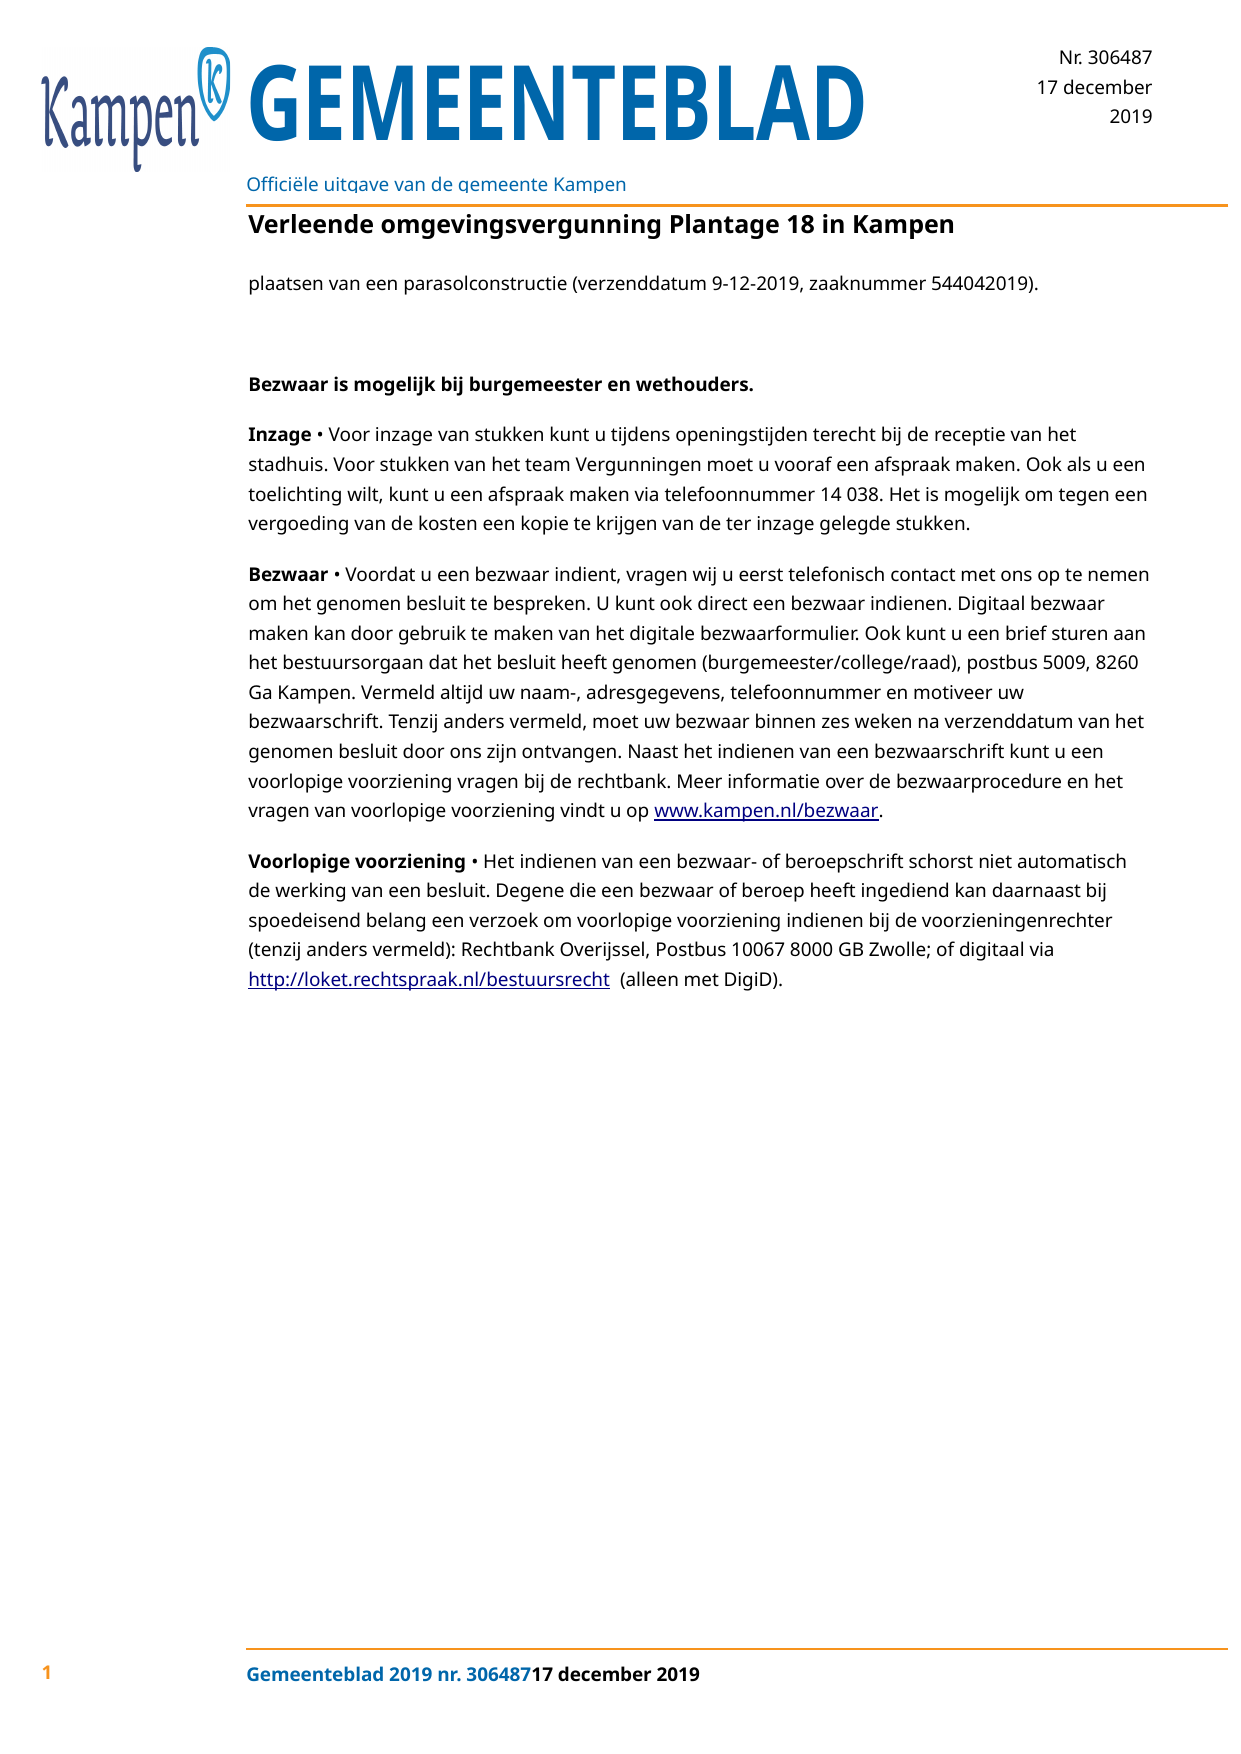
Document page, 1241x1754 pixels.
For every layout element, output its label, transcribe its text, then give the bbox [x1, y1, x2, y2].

text Bezwaar is mogelijk bij burgemeester en wethouders. [248, 371, 1152, 397]
text Bezwaar • Voordat u een bezwaar indient, vragen wij u eerst telefonisch contact met ons op te nemen om het genomen besluit te bespreken. U kunt ook direct een bezwaar indienen. Digitaal bezwaar maken kan door gebruik te maken van het digitale bezwaarformulier. Ook kunt u een brief sturen aan het bestuursorgaan dat het besluit heeft genomen (burgemeester/college/raad), postbus 5009, 8260 Ga Kampen. Vermeld altijd uw naam-, adresgegevens, telefoonnummer en motiveer uw bezwaarschrift. Tenzij anders vermeld, moet uw bezwaar binnen zes weken na verzenddatum van het genomen besluit door ons zijn ontvangen. Naast het indienen van een bezwaarschrift kunt u een voorlopige voorziening vragen bij de rechtbank. Meer informatie over de bezwaarprocedure en het vragen van voorlopige voorziening vindt u op www.kampen.nl/bezwaar. [248, 561, 1152, 823]
text Inzage • Voor inzage van stukken kunt u tijdens openingstijden terecht bij de receptie van het stadhuis. Voor stukken van het team Vergunningen moet u vooraf een afspraak maken. Ook als u een toelichting wilt, kunt u een afspraak maken via telefoonnummer 14 038. Het is mogelijk om tegen een vergoeding van de kosten een kopie te krijgen van de ter inzage gelegde stukken. [248, 422, 1152, 536]
text Voorlopige voorziening • Het indienen van een bezwaar- of beroepschrift schorst niet automatisch de werking van een besluit. Degene die een bezwaar of beroep heeft ingediend kan daarnaast bij spoedeisend belang een verzoek om voorlopige voorziening indienen bij de voorzieningenrechter (tenzij anders vermeld): Rechtbank Overijssel, Postbus 10067 8000 GB Zwolle; of digitaal via http://loket.rechtspraak.nl/bestuursrecht (alleen met DigiD). [248, 848, 1152, 992]
text plaatsen van een parasolconstructie (verzenddatum 9-12-2019, zaaknummer 544042019). [248, 270, 1152, 296]
text Verleende omgevingsvergunning Plantage 18 in Kampen [248, 207, 1152, 241]
picture [41, 47, 231, 172]
